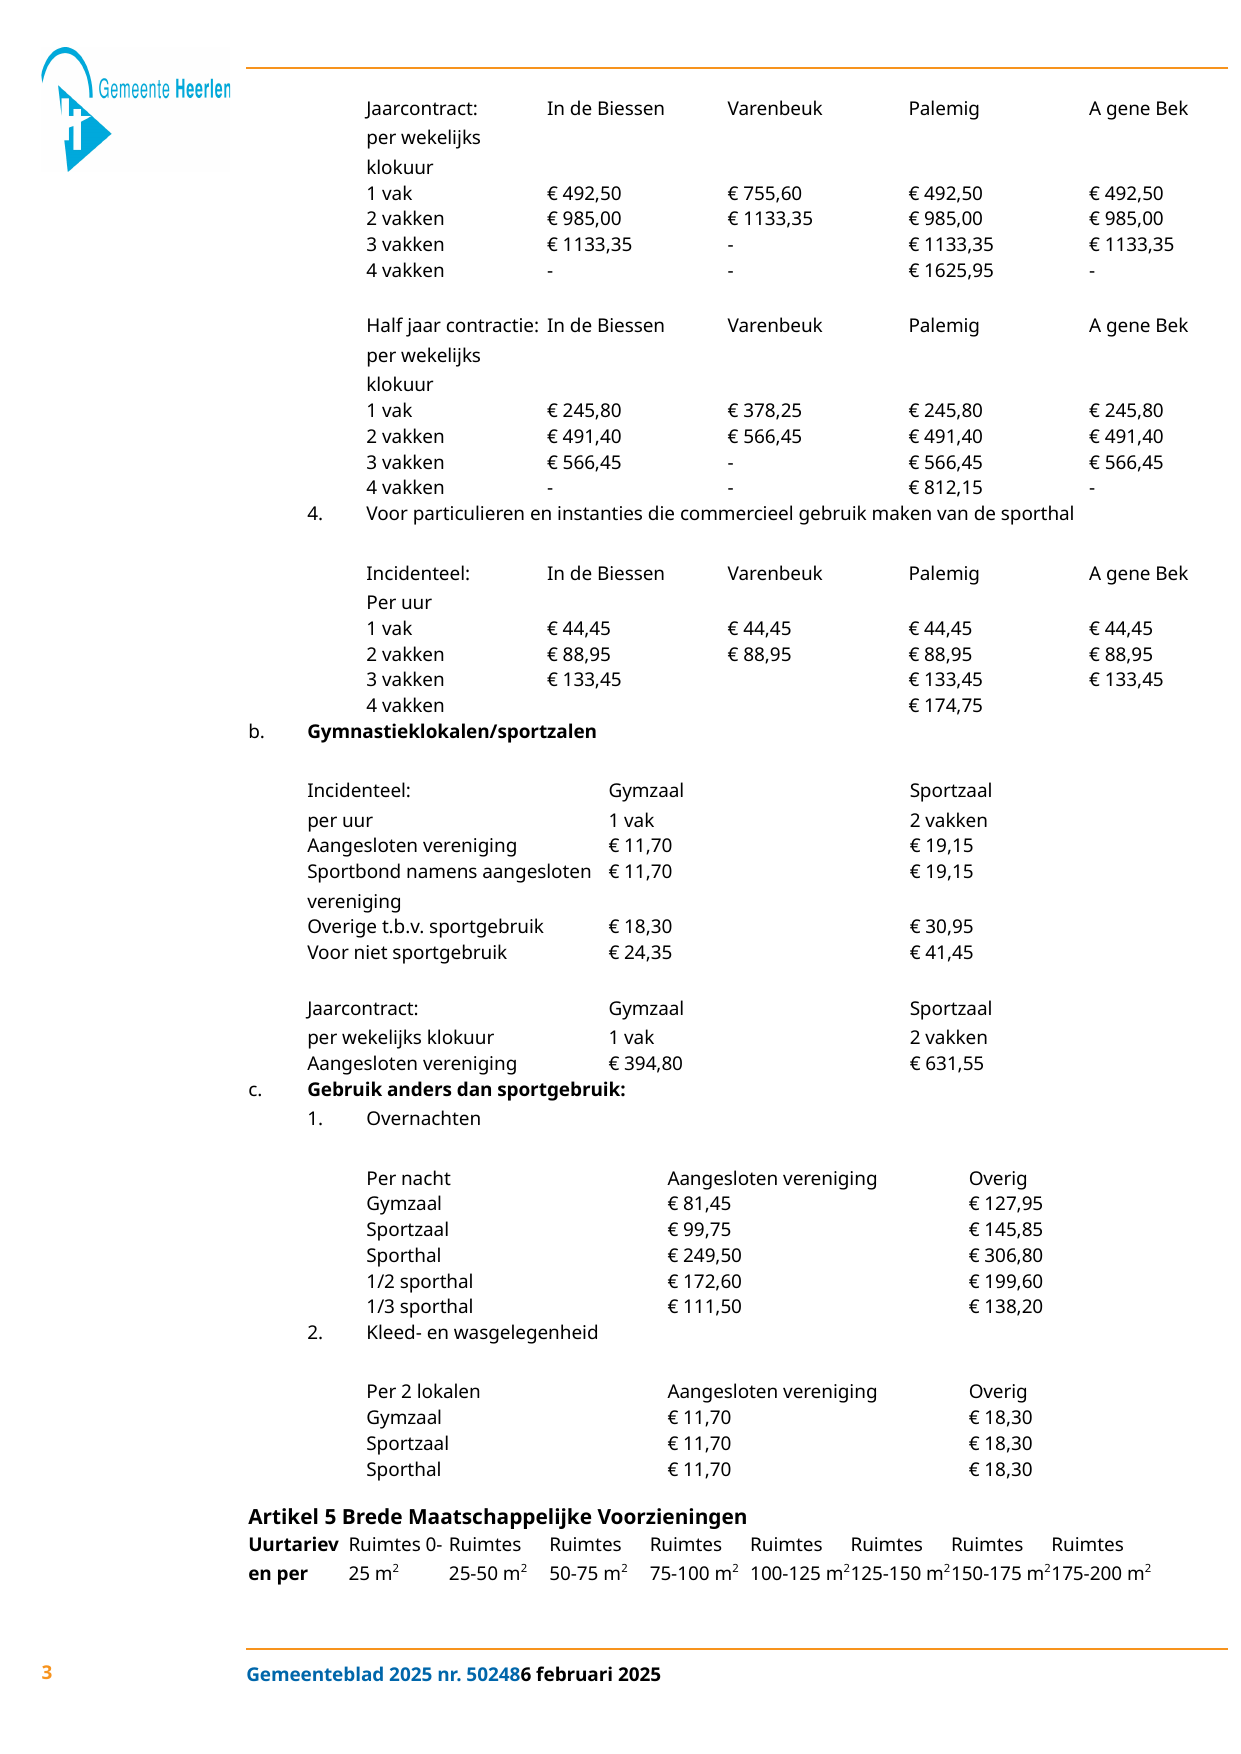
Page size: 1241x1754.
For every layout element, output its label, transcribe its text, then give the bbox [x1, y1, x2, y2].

table_cell - [728, 231, 908, 257]
table_header A gene Bek [1089, 560, 1240, 615]
table_cell € 566,45 [908, 449, 1089, 474]
table_header Overig [969, 1379, 1240, 1404]
table_cell € 145,85 [969, 1216, 1240, 1242]
table_cell € 1133,35 [1089, 231, 1240, 257]
table_cell Gymzaal [366, 1404, 667, 1430]
table_cell - [547, 257, 727, 283]
table_cell Sportbond namens aangesloten vereniging [307, 858, 608, 914]
table_cell 1 vak [366, 180, 547, 206]
table_cell € 812,15 [908, 475, 1089, 500]
table_cell € 491,40 [908, 423, 1089, 449]
table_cell € 133,45 [1089, 666, 1240, 692]
table_header Ruimtes 125-150 m2 [850, 1531, 951, 1586]
table_cell - [728, 257, 908, 283]
table_cell € 394,80 [608, 1050, 909, 1076]
table_cell Voor niet sportgebruik [307, 939, 608, 965]
table_cell € 199,60 [969, 1268, 1240, 1293]
table_cell € 378,25 [728, 398, 908, 423]
table_cell € 492,50 [547, 180, 727, 206]
table_cell € 133,45 [908, 666, 1089, 692]
table_header Ruimtes 50-75 m2 [549, 1531, 649, 1586]
table_cell € 81,45 [667, 1191, 968, 1216]
table_cell € 30,95 [910, 914, 1211, 939]
table_cell € 492,50 [908, 180, 1089, 206]
table_header Ruimtes 0-25 m2 [348, 1531, 449, 1586]
table_header Varenbeuk [728, 95, 908, 180]
table_cell € 44,45 [728, 615, 908, 641]
table_cell Sportzaal [366, 1216, 667, 1242]
table_cell € 99,75 [667, 1216, 968, 1242]
table_cell - [1089, 475, 1240, 500]
table_cell [728, 692, 908, 718]
table_cell € 133,45 [547, 666, 727, 692]
table_header Uurtarieven per [248, 1531, 348, 1586]
table_cell € 492,50 [1089, 180, 1240, 206]
table_cell 3 vakken [366, 666, 547, 692]
table_header Half jaar contractie: per wekelijks klokuur [366, 313, 547, 397]
table_cell € 44,45 [1089, 615, 1240, 641]
table_header Jaarcontract: per wekelijks klokuur [307, 995, 608, 1050]
table_cell € 245,80 [1089, 398, 1240, 423]
table_cell [547, 692, 727, 718]
table_cell 2 vakken [366, 206, 547, 231]
table_cell Gymzaal [366, 1191, 667, 1216]
table_cell - [728, 475, 908, 500]
table_cell 3 vakken [366, 449, 547, 474]
table_cell Sporthal [366, 1456, 667, 1482]
table_cell € 1133,35 [908, 231, 1089, 257]
table_header Ruimtes 175-200 m2 [1051, 1531, 1152, 1586]
table_cell - [728, 449, 908, 474]
table_cell € 111,50 [667, 1294, 968, 1319]
table_cell 1/2 sporthal [366, 1268, 667, 1293]
table_header In de Biessen [547, 95, 727, 180]
table_cell € 41,45 [910, 939, 1211, 965]
table_header Palemig [908, 313, 1089, 397]
table_cell € 245,80 [908, 398, 1089, 423]
table_cell € 11,70 [667, 1456, 968, 1482]
table_cell € 306,80 [969, 1242, 1240, 1268]
table_header In de Biessen [547, 560, 727, 615]
table_cell € 172,60 [667, 1268, 968, 1293]
table_header Varenbeuk [728, 313, 908, 397]
table_header Palemig [908, 560, 1089, 615]
table_cell € 88,95 [1089, 641, 1240, 666]
table_header Per 2 lokalen [366, 1379, 667, 1404]
table_cell - [1089, 257, 1240, 283]
table_header Sportzaal 2 vakken [910, 995, 1211, 1050]
table_cell € 1133,35 [728, 206, 908, 231]
table_cell - [547, 475, 727, 500]
text Artikel 5 Brede Maatschappelijke Voorzieningen [248, 1502, 1152, 1531]
table_cell € 18,30 [969, 1456, 1240, 1482]
table_cell 1 vak [366, 398, 547, 423]
table_cell € 566,45 [1089, 449, 1240, 474]
list Voor particulieren en instanties die commercieel gebruik maken van de sporthal [307, 500, 1152, 526]
table_cell € 11,70 [608, 858, 909, 914]
table_cell Sportzaal [366, 1430, 667, 1456]
table_header Gymzaal 1 vak [608, 995, 909, 1050]
table_cell € 11,70 [608, 833, 909, 858]
table_header Ruimtes 75-100 m2 [650, 1531, 750, 1586]
table_cell Aangesloten vereniging [307, 833, 608, 858]
table_cell € 985,00 [908, 206, 1089, 231]
table_cell Aangesloten vereniging [307, 1050, 608, 1076]
table_header A gene Bek [1089, 313, 1240, 397]
table_header Overig [969, 1165, 1240, 1191]
table_header Gymzaal 1 vak [608, 777, 909, 833]
table_cell € 11,70 [667, 1430, 968, 1456]
table_cell € 245,80 [547, 398, 727, 423]
table_cell € 18,30 [969, 1404, 1240, 1430]
table_cell 4 vakken [366, 257, 547, 283]
table_cell € 755,60 [728, 180, 908, 206]
table_cell € 491,40 [1089, 423, 1240, 449]
table_cell 2 vakken [366, 423, 547, 449]
table_cell € 88,95 [908, 641, 1089, 666]
table_cell € 985,00 [547, 206, 727, 231]
table_header In de Biessen [547, 313, 727, 397]
table_cell Sporthal [366, 1242, 667, 1268]
table_cell € 88,95 [547, 641, 727, 666]
table_cell € 249,50 [667, 1242, 968, 1268]
table_cell [728, 666, 908, 692]
table_header Aangesloten vereniging [667, 1165, 968, 1191]
table_header Per nacht [366, 1165, 667, 1191]
table_cell € 631,55 [910, 1050, 1211, 1076]
list Gymnastieklokalen/sportzalen [248, 718, 1152, 744]
table_cell 3 vakken [366, 231, 547, 257]
table_header Aangesloten vereniging [667, 1379, 968, 1404]
table_header Palemig [908, 95, 1089, 180]
table_header Jaarcontract: per wekelijks klokuur [366, 95, 547, 180]
picture [41, 47, 231, 172]
table_cell € 1625,95 [908, 257, 1089, 283]
table_cell Overige t.b.v. sportgebruik [307, 914, 608, 939]
picture [41, 47, 59, 70]
table_cell 4 vakken [366, 475, 547, 500]
table_cell € 19,15 [910, 833, 1211, 858]
table_cell € 985,00 [1089, 206, 1240, 231]
table_cell € 19,15 [910, 858, 1211, 914]
table_cell € 566,45 [728, 423, 908, 449]
table_cell € 138,20 [969, 1294, 1240, 1319]
table_cell € 1133,35 [547, 231, 727, 257]
table_cell 1 vak [366, 615, 547, 641]
list Gebruik anders dan sportgebruik: [248, 1076, 1152, 1102]
table_header Ruimtes 150-175 m2 [951, 1531, 1051, 1586]
table_cell € 566,45 [547, 449, 727, 474]
table_header A gene Bek [1089, 95, 1240, 180]
table_cell € 18,30 [608, 914, 909, 939]
table_header Sportzaal 2 vakken [910, 777, 1211, 833]
table_cell € 44,45 [908, 615, 1089, 641]
table_cell 2 vakken [366, 641, 547, 666]
table_cell € 44,45 [547, 615, 727, 641]
table_header Ruimtes 25-50 m2 [449, 1531, 549, 1586]
list Overnachten [307, 1106, 1152, 1131]
table_cell € 24,35 [608, 939, 909, 965]
list Kleed- en wasgelegenheid [307, 1319, 1152, 1345]
table_cell 1/3 sporthal [366, 1294, 667, 1319]
table_header Incidenteel: per uur [307, 777, 608, 833]
table_cell 4 vakken [366, 692, 547, 718]
table_cell € 491,40 [547, 423, 727, 449]
table_cell € 18,30 [969, 1430, 1240, 1456]
table_header Ruimtes 100-125 m2 [750, 1531, 850, 1586]
table_header Incidenteel: Per uur [366, 560, 547, 615]
table_cell € 11,70 [667, 1404, 968, 1430]
table_header Varenbeuk [728, 560, 908, 615]
table_cell € 88,95 [728, 641, 908, 666]
table_cell € 127,95 [969, 1191, 1240, 1216]
table_cell € 174,75 [908, 692, 1089, 718]
table_cell [1089, 692, 1240, 718]
